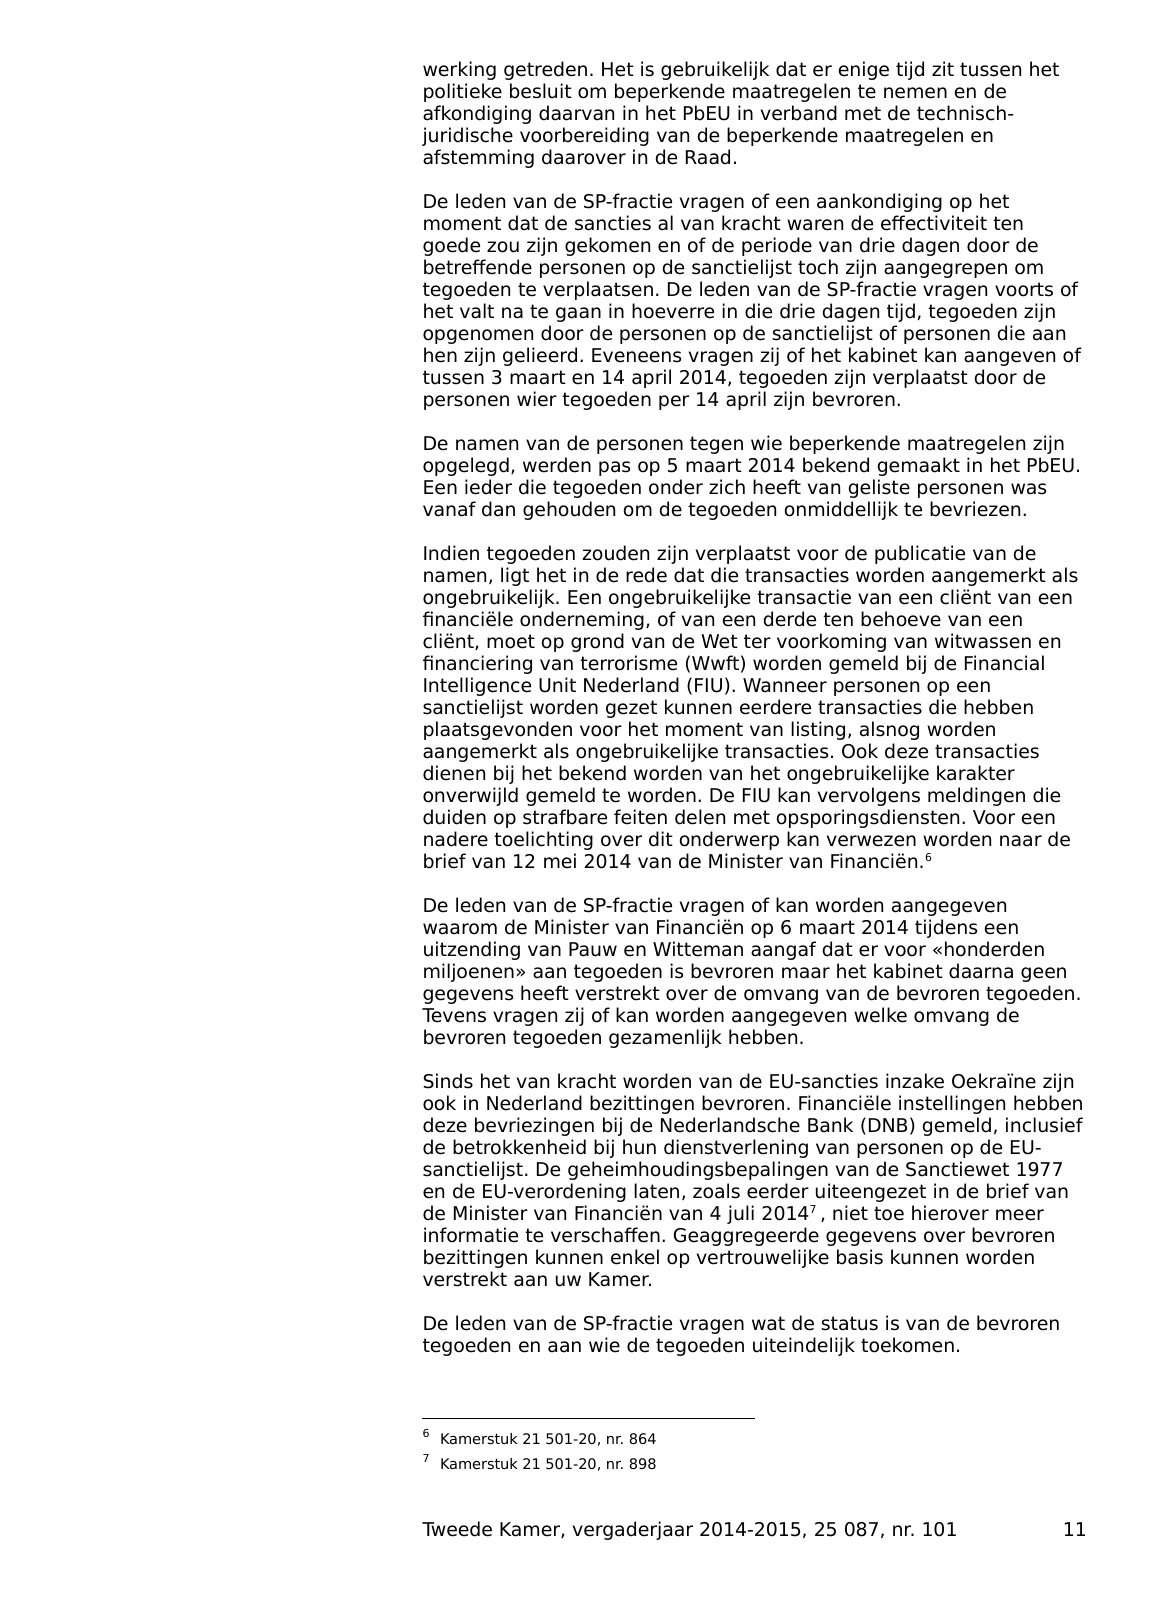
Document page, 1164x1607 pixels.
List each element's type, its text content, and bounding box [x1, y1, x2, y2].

text Kamerstuk 21 501-20, nr. 864 [422, 1427, 1087, 1449]
text De leden van de SP-fractie vragen of kan worden aangegeven waarom de Minister van Financiën op 6 maart 2014 tijdens een uitzending van Pauw en Witteman aangaf dat er voor «honderden miljoenen» aan tegoeden is bevroren maar het kabinet daarna geen gegevens heeft verstrekt over de omvang van de bevroren tegoeden. Tevens vragen zij of kan worden aangegeven welke omvang de bevroren tegoeden gezamenlijk hebben. [422, 895, 1087, 1049]
text Sinds het van kracht worden van de EU-sancties inzake Oekraïne zijn ook in Nederland bezittingen bevroren. Financiële instellingen hebben deze bevriezingen bij de Nederlandsche Bank (DNB) gemeld, inclusief de betrokkenheid bij hun dienstverlening van personen op de EU-sanctielijst. De geheimhoudingsbepalingen van de Sanctiewet 1977 en de EU-verordening laten, zoals eerder uiteengezet in de brief van de Minister van Financiën van 4 juli 2014, niet toe hierover meer informatie te verschaffen. Geaggregeerde gegevens over bevroren bezittingen kunnen enkel op vertrouwelijke basis kunnen worden verstrekt aan uw Kamer. [422, 1071, 1087, 1291]
text De leden van de SP-fractie vragen of een aankondiging op het moment dat de sancties al van kracht waren de effectiviteit ten goede zou zijn gekomen en of de periode van drie dagen door de betreffende personen op de sanctielijst toch zijn aangegrepen om tegoeden te verplaatsen. De leden van de SP-fractie vragen voorts of het valt na te gaan in hoeverre in die drie dagen tijd, tegoeden zijn opgenomen door de personen op de sanctielijst of personen die aan hen zijn gelieerd. Eveneens vragen zij of het kabinet kan aangeven of tussen 3 maart en 14 april 2014, tegoeden zijn verplaatst door de personen wier tegoeden per 14 april zijn bevroren. [422, 191, 1087, 411]
text De leden van de SP-fractie vragen wat de status is van de bevroren tegoeden en aan wie de tegoeden uiteindelijk toekomen. [422, 1313, 1087, 1357]
text werking getreden. Het is gebruikelijk dat er enige tijd zit tussen het politieke besluit om beperkende maatregelen te nemen en de afkondiging daarvan in het PbEU in verband met de technisch-juridische voorbereiding van de beperkende maatregelen en afstemming daarover in de Raad. [422, 59, 1087, 169]
text De namen van de personen tegen wie beperkende maatregelen zijn opgelegd, werden pas op 5 maart 2014 bekend gemaakt in het PbEU. Een ieder die tegoeden onder zich heeft van geliste personen was vanaf dan gehouden om de tegoeden onmiddellijk te bevriezen. [422, 433, 1087, 521]
text Indien tegoeden zouden zijn verplaatst voor de publicatie van de namen, ligt het in de rede dat die transacties worden aangemerkt als ongebruikelijk. Een ongebruikelijke transactie van een cliënt van een financiële onderneming, of van een derde ten behoeve van een cliënt, moet op grond van de Wet ter voorkoming van witwassen en financiering van terrorisme (Wwft) worden gemeld bij de Financial Intelligence Unit Nederland (FIU). Wanneer personen op een sanctielijst worden gezet kunnen eerdere transacties die hebben plaatsgevonden voor het moment van listing, alsnog worden aangemerkt als ongebruikelijke transacties. Ook deze transacties dienen bij het bekend worden van het ongebruikelijke karakter onverwijld gemeld te worden. De FIU kan vervolgens meldingen die duiden op strafbare feiten delen met opsporingsdiensten. Voor een nadere toelichting over dit onderwerp kan verwezen worden naar de brief van 12 mei 2014 van de Minister van Financiën. [422, 543, 1087, 873]
text Kamerstuk 21 501-20, nr. 898 [422, 1452, 1087, 1474]
